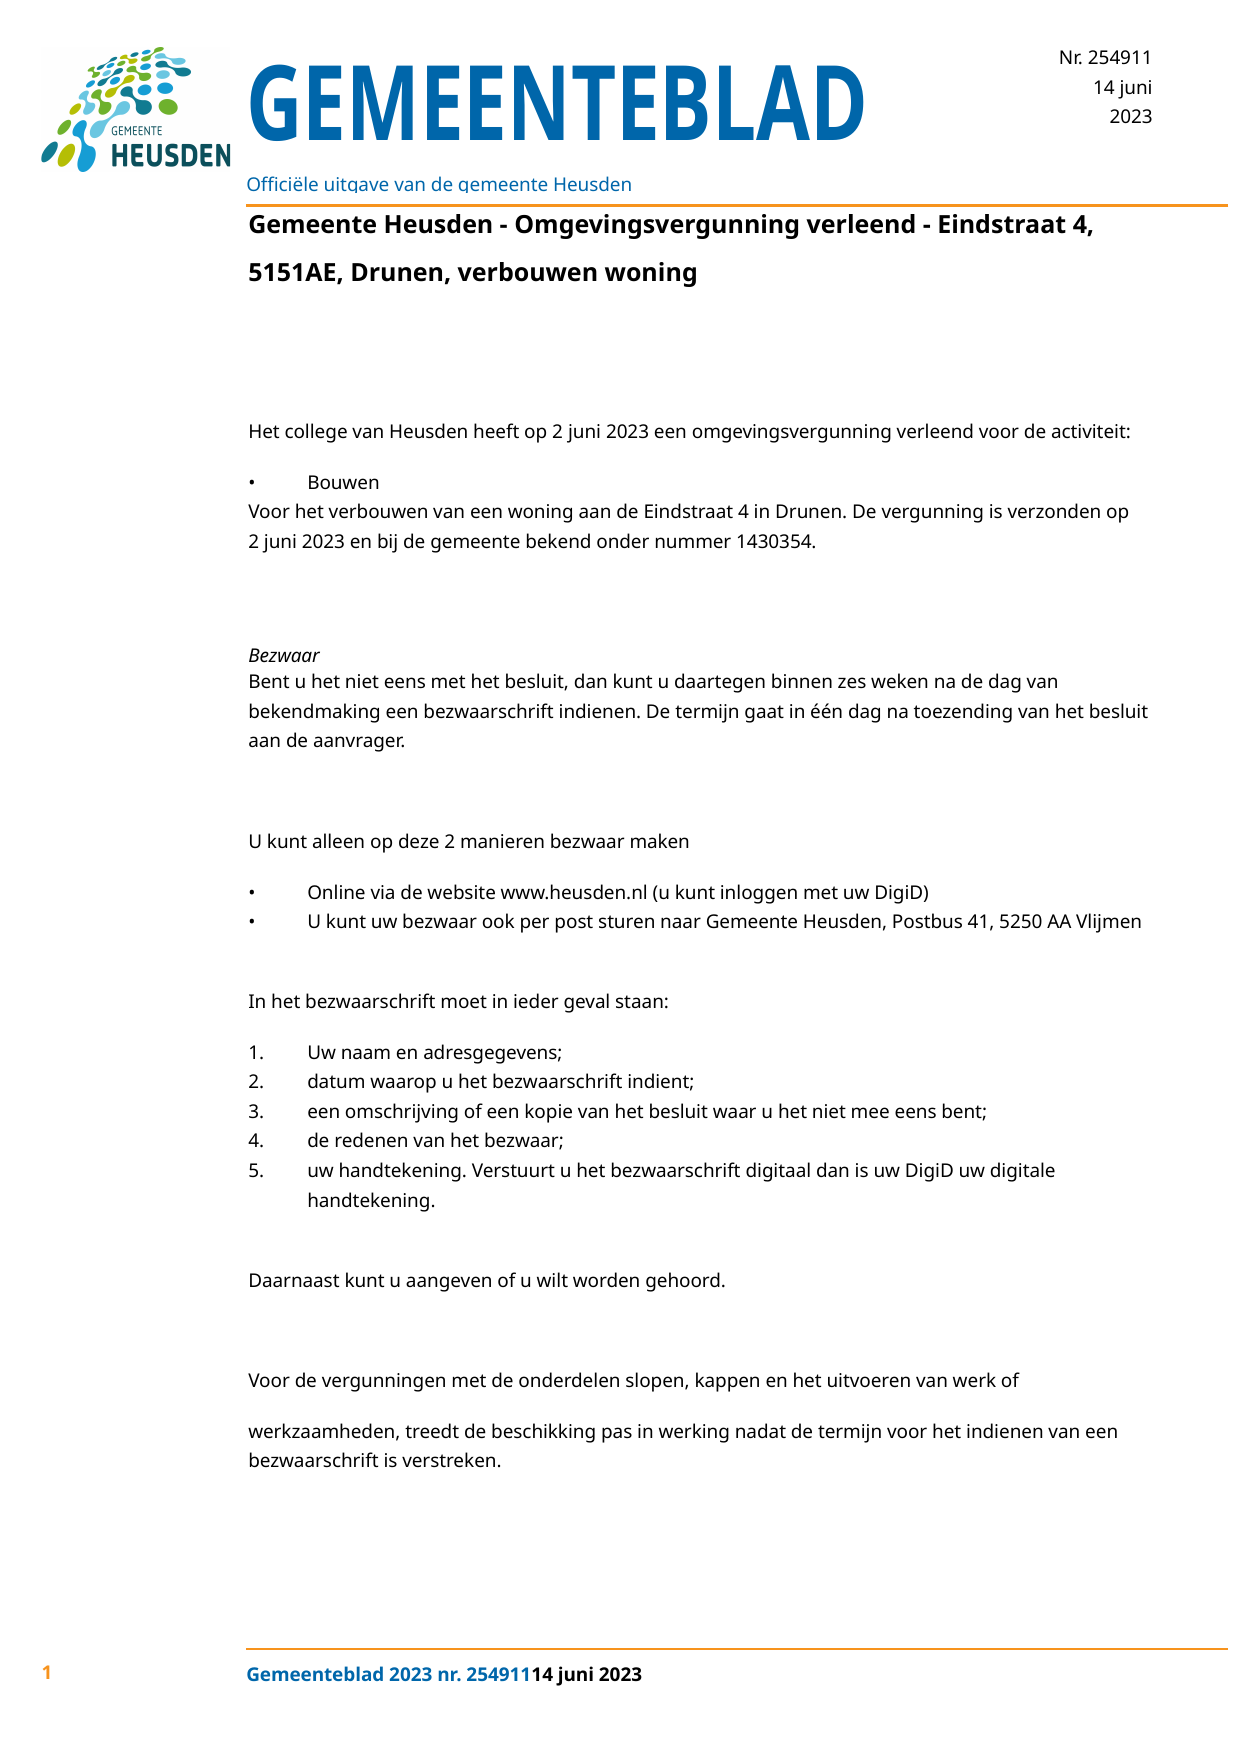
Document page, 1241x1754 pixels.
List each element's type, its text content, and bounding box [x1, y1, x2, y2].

list een omschrijving of een kopie van het besluit waar u het niet mee eens bent; [248, 1098, 1152, 1124]
text U kunt alleen op deze 2 manieren bezwaar maken [248, 828, 1152, 854]
list datum waarop u het bezwaarschrift indient; [248, 1068, 1152, 1094]
text werkzaamheden, treedt de beschikking pas in werking nadat de termijn voor het indienen van een bezwaarschrift is verstreken. [248, 1418, 1152, 1473]
list de redenen van het bezwaar; [248, 1128, 1152, 1153]
list U kunt uw bezwaar ook per post sturen naar Gemeente Heusden, Postbus 41, 5250 AA Vlijmen [248, 908, 1152, 934]
text Voor het verbouwen van een woning aan de Eindstraat 4 in Drunen. De vergunning is verzonden op 2 juni 2023 en bij de gemeente bekend onder nummer 1430354. [248, 499, 1152, 554]
list uw handtekening. Verstuurt u het bezwaarschrift digitaal dan is uw DigiD uw digitale handtekening. [248, 1157, 1152, 1212]
text Bent u het niet eens met het besluit, dan kunt u daartegen binnen zes weken na de dag van bekendmaking een bezwaarschrift indienen. De termijn gaat in één dag na toezending van het besluit aan de aanvrager. [248, 668, 1152, 753]
text In het bezwaarschrift moet in ieder geval staan: [248, 988, 1152, 1014]
text Het college van Heusden heeft op 2 juni 2023 een omgevingsvergunning verleend voor de activiteit: [248, 419, 1152, 444]
text Voor de vergunningen met de onderdelen slopen, kappen en het uitvoeren van werk of [248, 1368, 1152, 1393]
text Daarnaast kunt u aangeven of u wilt worden gehoord. [248, 1267, 1152, 1292]
picture [41, 47, 231, 172]
list Online via de website www.heusden.nl (u kunt inloggen met uw DigiD) [248, 879, 1152, 904]
list Uw naam en adresgegevens; [248, 1039, 1152, 1064]
list Bouwen [248, 469, 1152, 495]
text Bezwaar [248, 643, 1152, 668]
text Gemeente Heusden - Omgevingsvergunning verleend - Eindstraat 4, 5151AE, Drunen, verbouwen woning [248, 207, 1152, 288]
